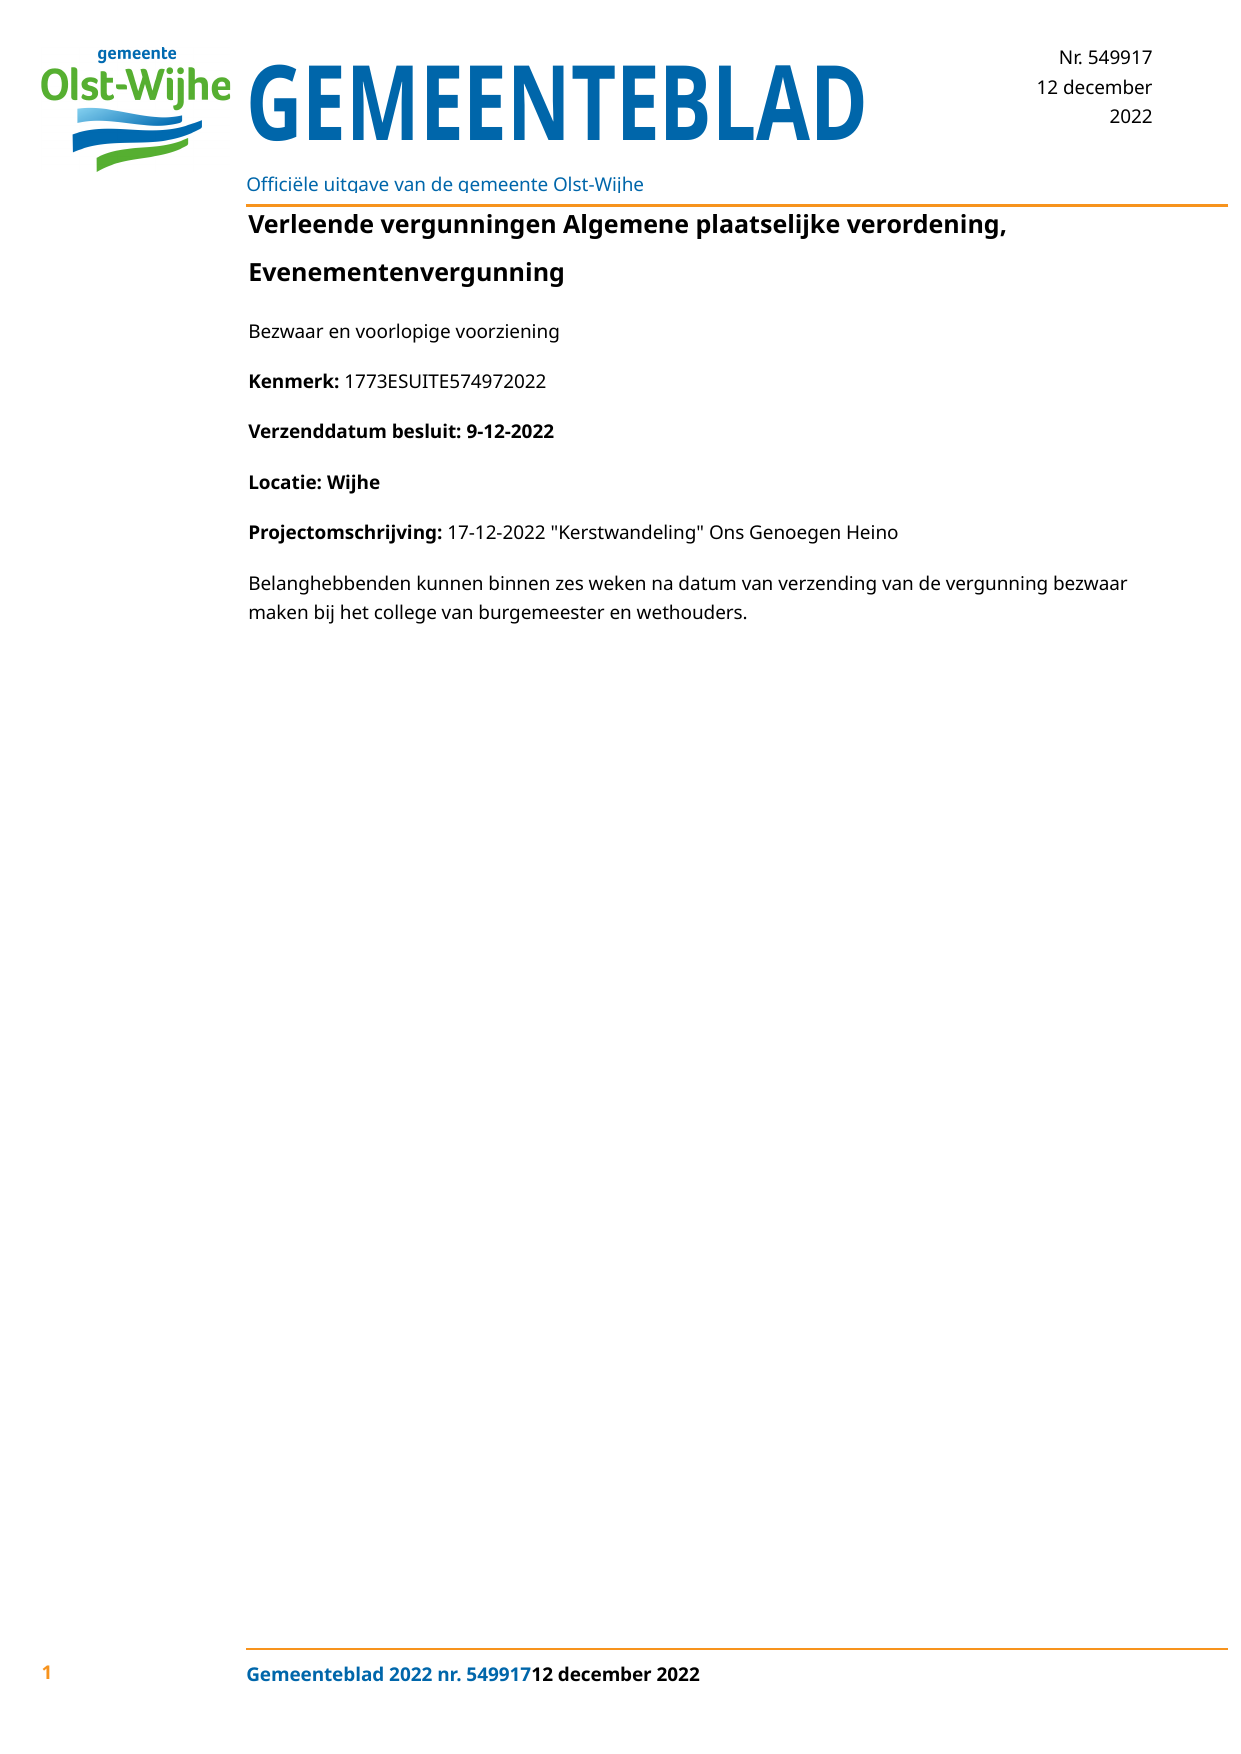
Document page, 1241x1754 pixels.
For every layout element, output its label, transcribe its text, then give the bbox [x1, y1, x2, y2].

text Belanghebbenden kunnen binnen zes weken na datum van verzending van de vergunning bezwaar maken bij het college van burgemeester en wethouders. [248, 570, 1152, 625]
picture [41, 47, 231, 172]
text Projectomschrijving: 17-12-2022 "Kerstwandeling" Ons Genoegen Heino [248, 519, 1152, 545]
text Locatie: Wijhe [248, 469, 1152, 495]
text Bezwaar en voorlopige voorziening [248, 318, 1152, 344]
text Verleende vergunningen Algemene plaatselijke verordening, Evenementenvergunning [248, 207, 1152, 288]
text Verzenddatum besluit: 9-12-2022 [248, 419, 1152, 444]
text Kenmerk: 1773ESUITE574972022 [248, 368, 1152, 394]
